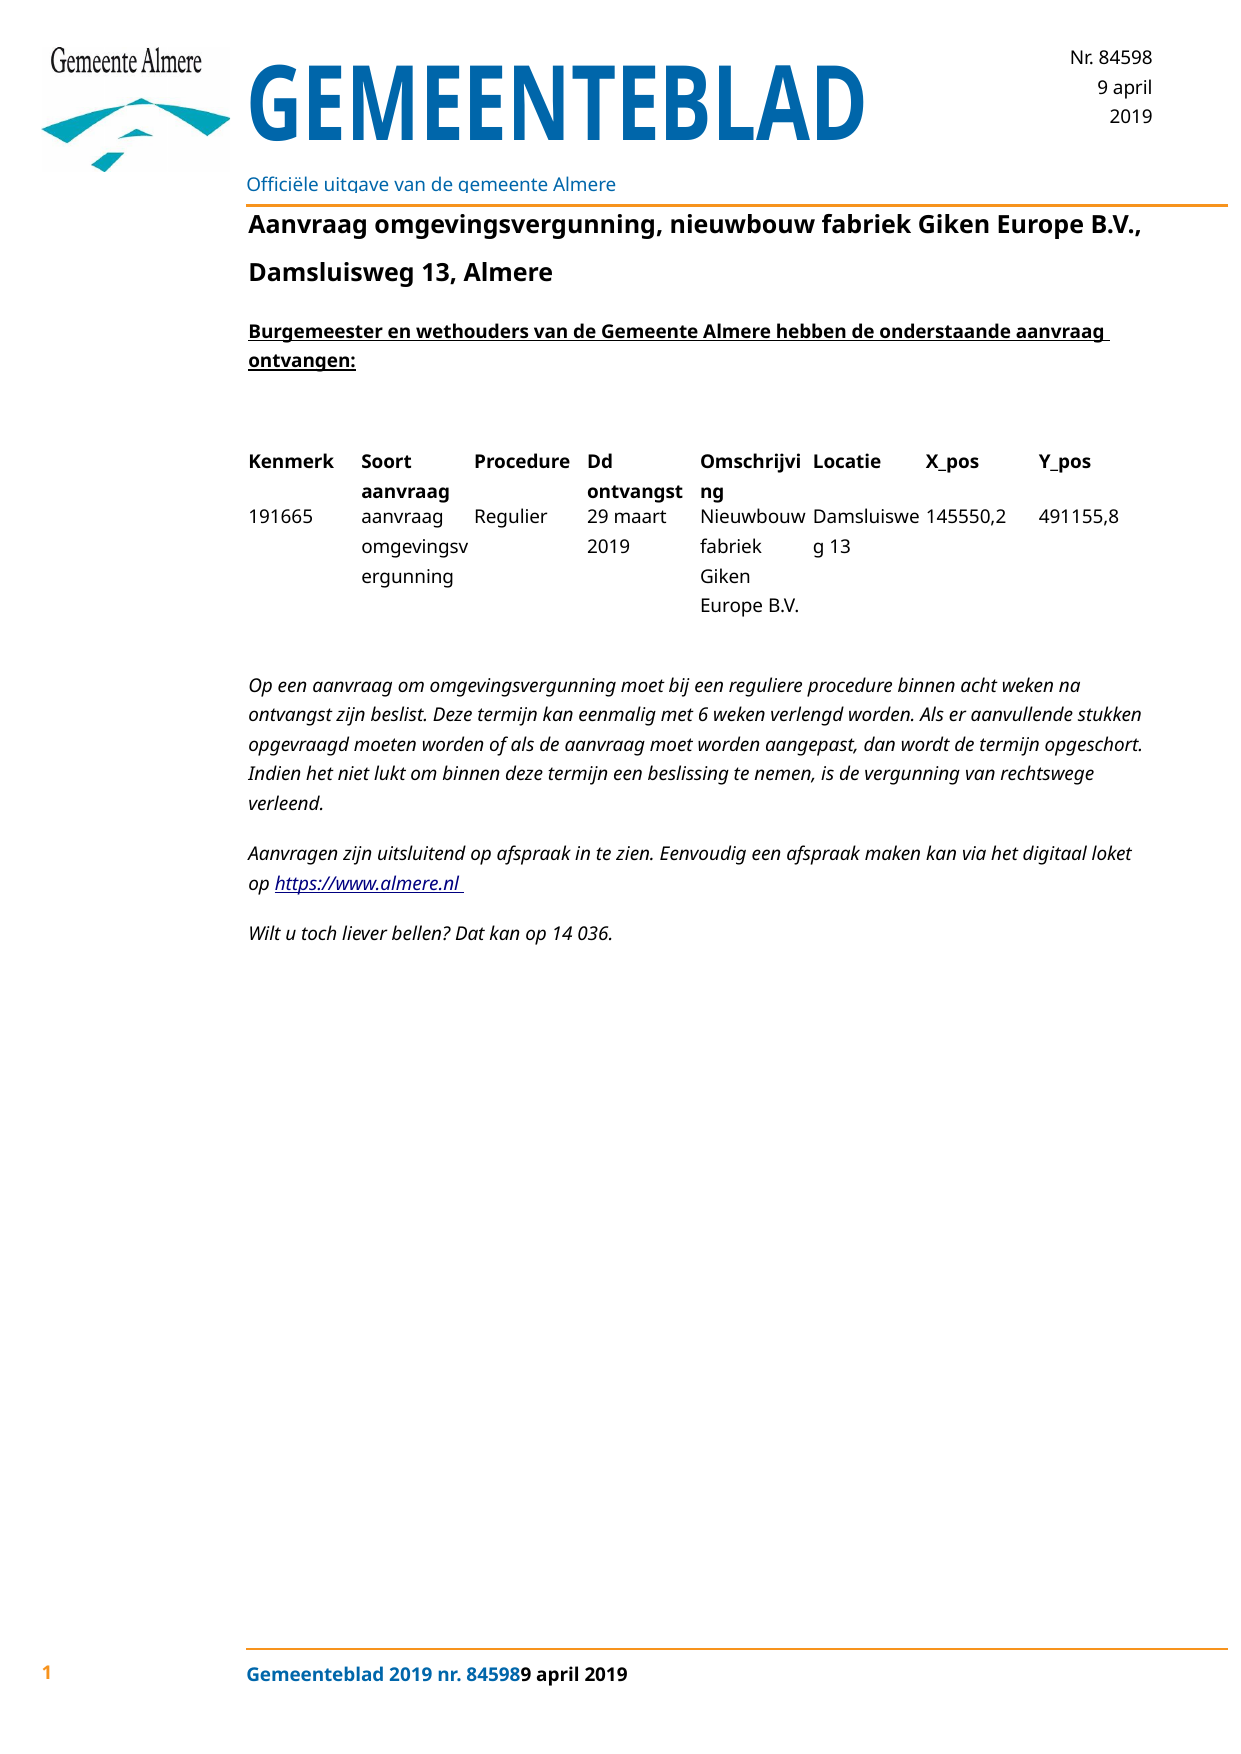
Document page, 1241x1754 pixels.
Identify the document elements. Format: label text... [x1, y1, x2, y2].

picture [41, 47, 231, 172]
table_cell 491155,8 [1039, 504, 1152, 618]
table_header X_pos [926, 449, 1038, 504]
table_header Y_pos [1039, 449, 1152, 504]
text Op een aanvraag om omgevingsvergunning moet bij een reguliere procedure binnen acht weken na ontvangst zijn beslist. Deze termijn kan eenmalig met 6 weken verlengd worden. Als er aanvullende stukken opgevraagd moeten worden of als de aanvraag moet worden aangepast, dan wordt de termijn opgeschort. Indien het niet lukt om binnen deze termijn een beslissing te nemen, is de vergunning van rechtswege verleend. [248, 672, 1152, 816]
text Aanvragen zijn uitsluitend op afspraak in te zien. Eenvoudig een afspraak maken kan via het digitaal loket op https://www.almere.nl [248, 841, 1152, 896]
table_cell 29 maart 2019 [587, 504, 700, 618]
table_header Soort aanvraag [361, 449, 474, 504]
text Aanvraag omgevingsvergunning, nieuwbouw fabriek Giken Europe B.V., Damsluisweg 13, Almere [248, 207, 1152, 288]
text Burgemeester en wethouders van de Gemeente Almere hebben de onderstaande aanvraag ontvangen: [248, 318, 1152, 373]
table_cell 191665 [248, 504, 361, 618]
text Wilt u toch liever bellen? Dat kan op 14 036. [248, 921, 1152, 946]
table_header Omschrijving [700, 449, 813, 504]
table_header Locatie [813, 449, 926, 504]
table_cell 145550,2 [926, 504, 1038, 618]
table_cell Regulier [474, 504, 587, 618]
table_header Kenmerk [248, 449, 361, 504]
table_header Dd ontvangst [587, 449, 700, 504]
table_cell aanvraag omgevingsvergunning [361, 504, 474, 618]
table_cell Nieuwbouw fabriek Giken Europe B.V. [700, 504, 813, 618]
table_cell Damsluisweg 13 [813, 504, 926, 618]
table_header Procedure [474, 449, 587, 504]
